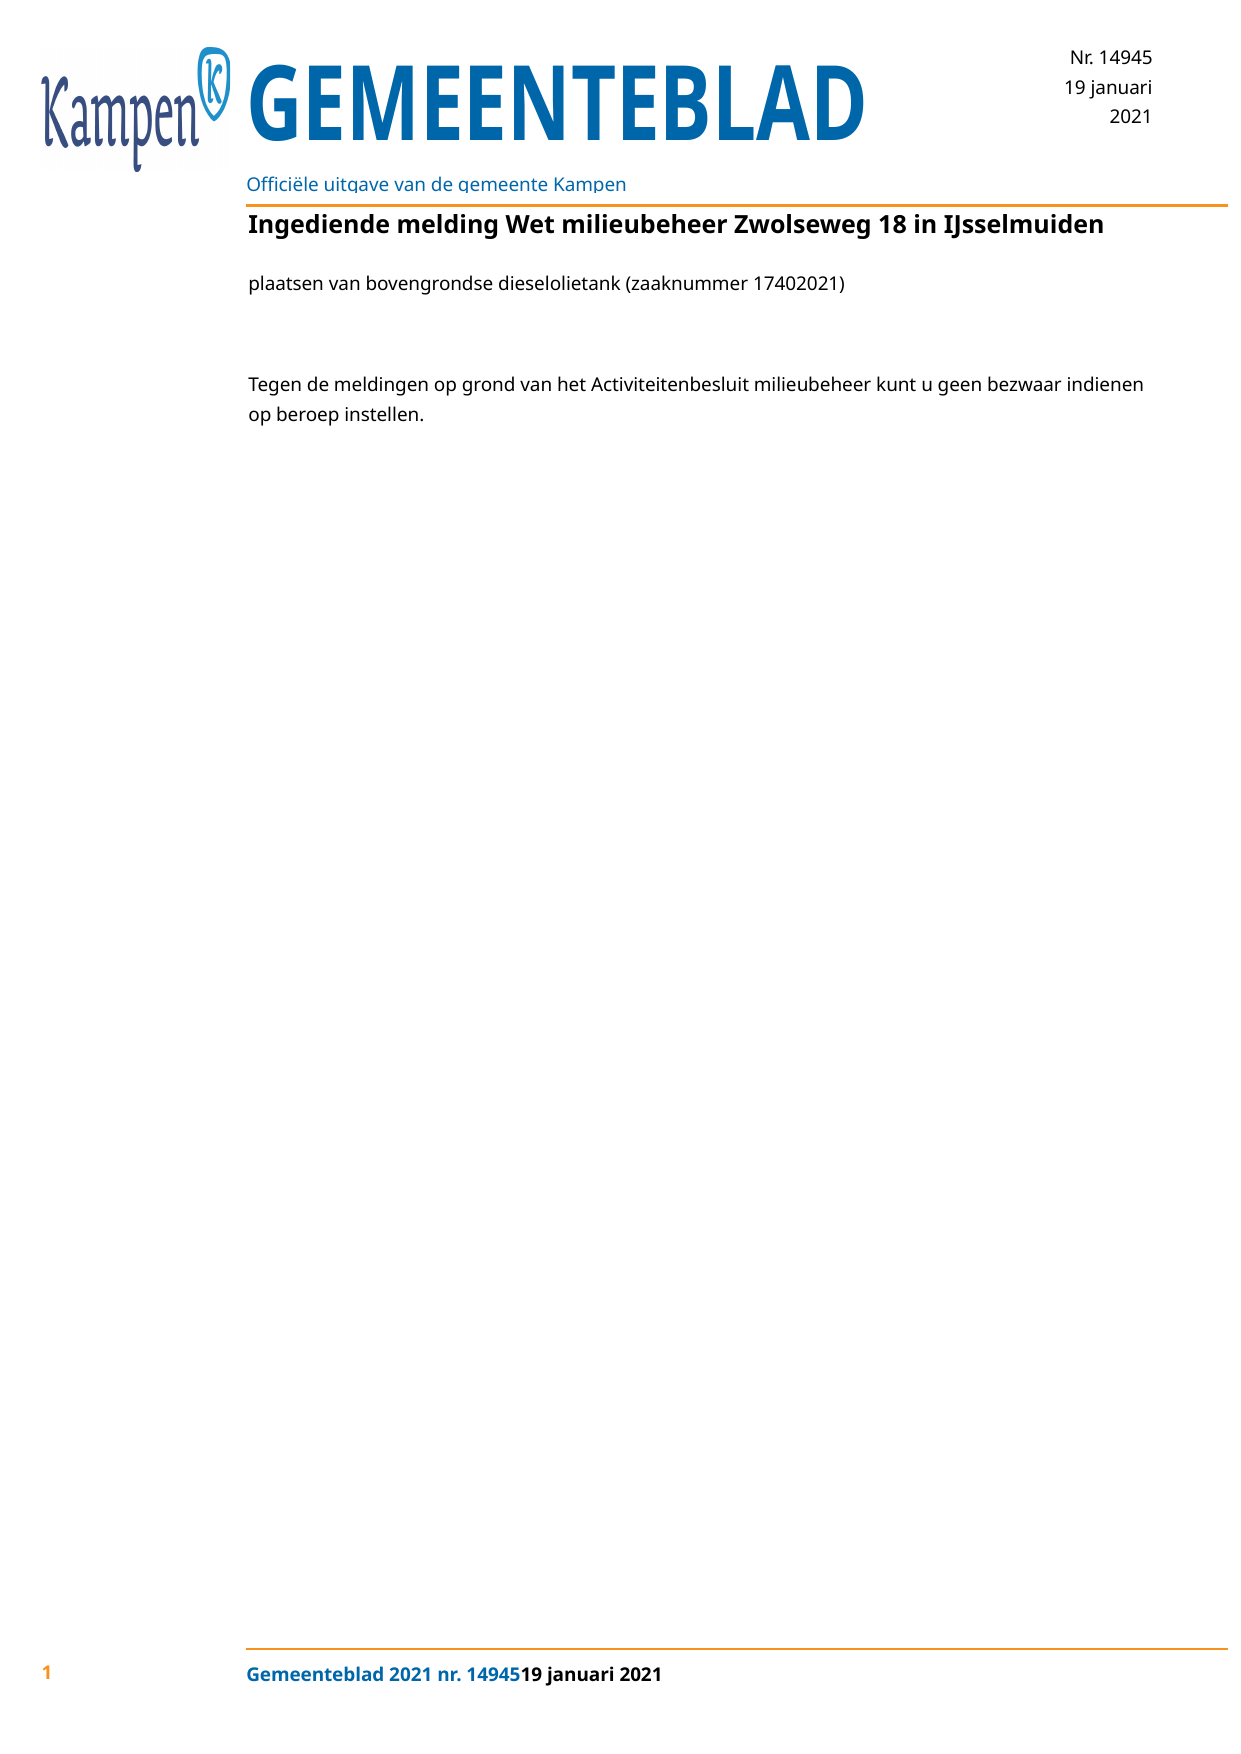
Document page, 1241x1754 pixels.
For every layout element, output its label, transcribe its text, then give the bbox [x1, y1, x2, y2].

text plaatsen van bovengrondse dieselolietank (zaaknummer 17402021) [248, 270, 1152, 296]
text Tegen de meldingen op grond van het Activiteitenbesluit milieubeheer kunt u geen bezwaar indienen op beroep instellen. [248, 371, 1152, 426]
picture [41, 47, 231, 172]
text Ingediende melding Wet milieubeheer Zwolseweg 18 in IJsselmuiden [248, 207, 1152, 241]
